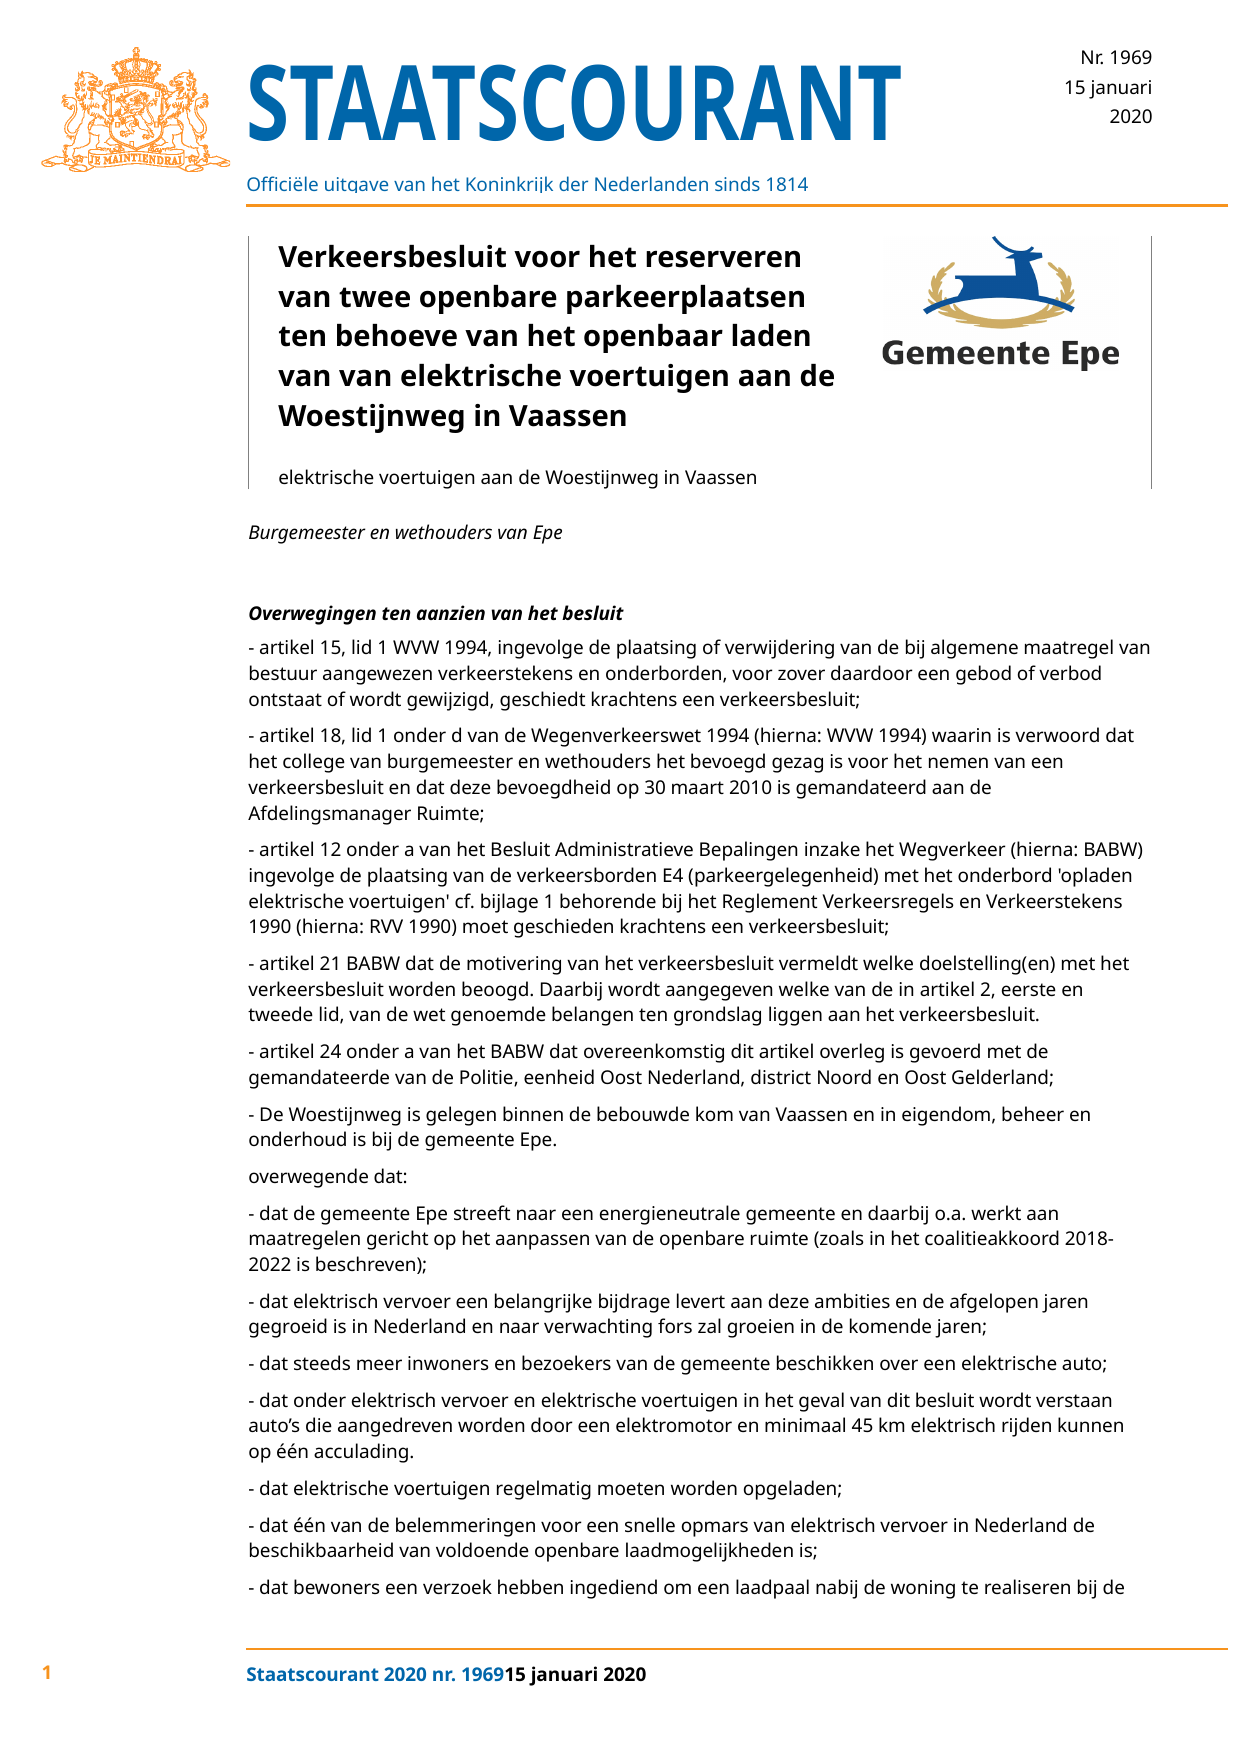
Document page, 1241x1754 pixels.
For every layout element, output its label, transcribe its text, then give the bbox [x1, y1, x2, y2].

text - dat één van de belemmeringen voor een snelle opmars van elektrisch vervoer in Nederland de beschikbaarheid van voldoende openbare laadmogelijkheden is; [248, 1512, 1152, 1563]
text - De Woestijnweg is gelegen binnen de bebouwde kom van Vaassen en in eigendom, beheer en onderhoud is bij de gemeente Epe. [248, 1101, 1152, 1152]
text - dat elektrisch vervoer een belangrijke bijdrage levert aan deze ambities en de afgelopen jaren gegroeid is in Nederland en naar verwachting fors zal groeien in de komende jaren; [248, 1288, 1152, 1339]
text - artikel 21 BABW dat de motivering van het verkeersbesluit vermeldt welke doelstelling(en) met het verkeersbesluit worden beoogd. Daarbij wordt aangegeven welke van de in artikel 2, eerste en tweede lid, van de wet genoemde belangen ten grondslag liggen aan het verkeersbesluit. [248, 950, 1152, 1027]
text Burgemeester en wethouders van Epe [248, 519, 1152, 545]
text overwegende dat: [248, 1163, 1152, 1189]
table_header Verkeersbesluit voor het reserveren van twee openbare parkeerplaatsen ten behoeve van het openbaar laden van van elektrische voertuigen aan de Woestijnweg in Vaassen elektrische voertuigen aan de Woestijnweg in Vaassen [249, 236, 850, 489]
text - artikel 12 onder a van het Besluit Administratieve Bepalingen inzake het Wegverkeer (hierna: BABW) ingevolge de plaatsing van de verkeersborden E4 (parkeergelegenheid) met het onderbord 'opladen elektrische voertuigen' cf. bijlage 1 behorende bij het Reglement Verkeersregels en Verkeerstekens 1990 (hierna: RVV 1990) moet geschieden krachtens een verkeersbesluit; [248, 836, 1152, 939]
text - dat steeds meer inwoners en bezoekers van de gemeente beschikken over een elektrische auto; [248, 1350, 1152, 1376]
text - dat elektrische voertuigen regelmatig moeten worden opgeladen; [248, 1475, 1152, 1501]
text - dat onder elektrisch vervoer en elektrische voertuigen in het geval van dit besluit wordt verstaan auto’s die aangedreven worden door een elektromotor en minimaal 45 km elektrisch rijden kunnen op één acculading. [248, 1387, 1152, 1464]
table_header [850, 236, 1151, 489]
picture [41, 47, 231, 172]
text - dat de gemeente Epe streeft naar een energieneutrale gemeente en daarbij o.a. werkt aan maatregelen gericht op het aanpassen van de openbare ruimte (zoals in het coalitieakkoord 2018-2022 is beschreven); [248, 1200, 1152, 1277]
text - dat bewoners een verzoek hebben ingediend om een laadpaal nabij de woning te realiseren bij de [248, 1574, 1152, 1600]
text - artikel 15, lid 1 WVW 1994, ingevolge de plaatsing of verwijdering van de bij algemene maatregel van bestuur aangewezen verkeerstekens en onderborden, voor zover daardoor een gebod of verbod ontstaat of wordt gewijzigd, geschiedt krachtens een verkeersbesluit; [248, 634, 1152, 712]
text - artikel 24 onder a van het BABW dat overeenkomstig dit artikel overleg is gevoerd met de gemandateerde van de Politie, eenheid Oost Nederland, district Noord en Oost Gelderland; [248, 1038, 1152, 1090]
text Overwegingen ten aanzien van het besluit [248, 600, 1152, 626]
picture [882, 236, 1119, 371]
text - artikel 18, lid 1 onder d van de Wegenverkeerswet 1994 (hierna: WVW 1994) waarin is verwoord dat het college van burgemeester en wethouders het bevoegd gezag is voor het nemen van een verkeersbesluit en dat deze bevoegdheid op 30 maart 2010 is gemandateerd aan de Afdelingsmanager Ruimte; [248, 722, 1152, 825]
